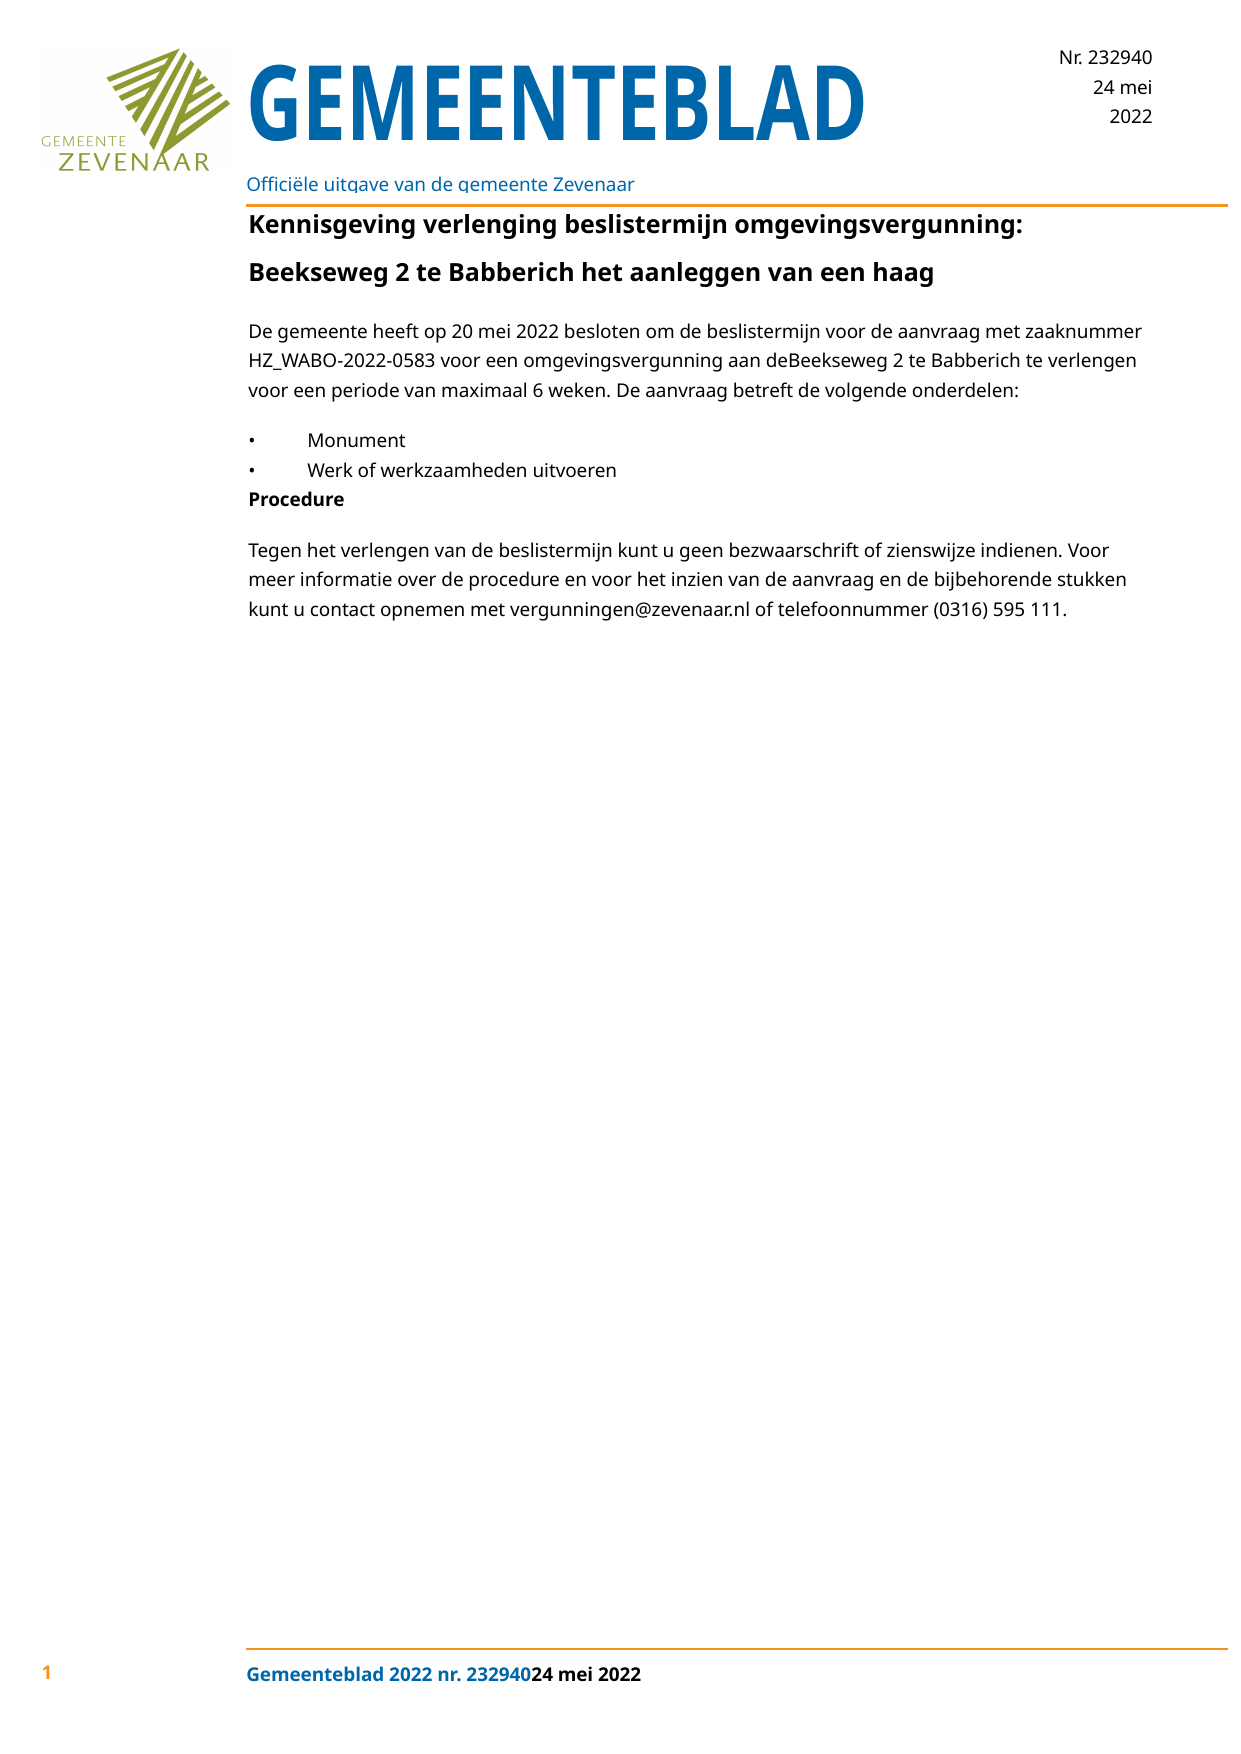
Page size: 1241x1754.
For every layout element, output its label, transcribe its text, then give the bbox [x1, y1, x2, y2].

picture [41, 47, 231, 172]
list Werk of werkzaamheden uitvoeren [248, 457, 1152, 483]
text Procedure [248, 487, 1152, 512]
list Monument [248, 427, 1152, 453]
text Kennisgeving verlenging beslistermijn omgevingsvergunning: Beekseweg 2 te Babberich het aanleggen van een haag [248, 207, 1152, 288]
text De gemeente heeft op 20 mei 2022 besloten om de beslistermijn voor de aanvraag met zaaknummer HZ_WABO-2022-0583 voor een omgevingsvergunning aan deBeekseweg 2 te Babberich te verlengen voor een periode van maximaal 6 weken. De aanvraag betreft de volgende onderdelen: [248, 318, 1152, 403]
text Tegen het verlengen van de beslistermijn kunt u geen bezwaarschrift of zienswijze indienen. Voor meer informatie over de procedure en voor het inzien van de aanvraag en de bijbehorende stukken kunt u contact opnemen met vergunningen@zevenaar.nl of telefoonnummer (0316) 595 111. [248, 537, 1152, 622]
